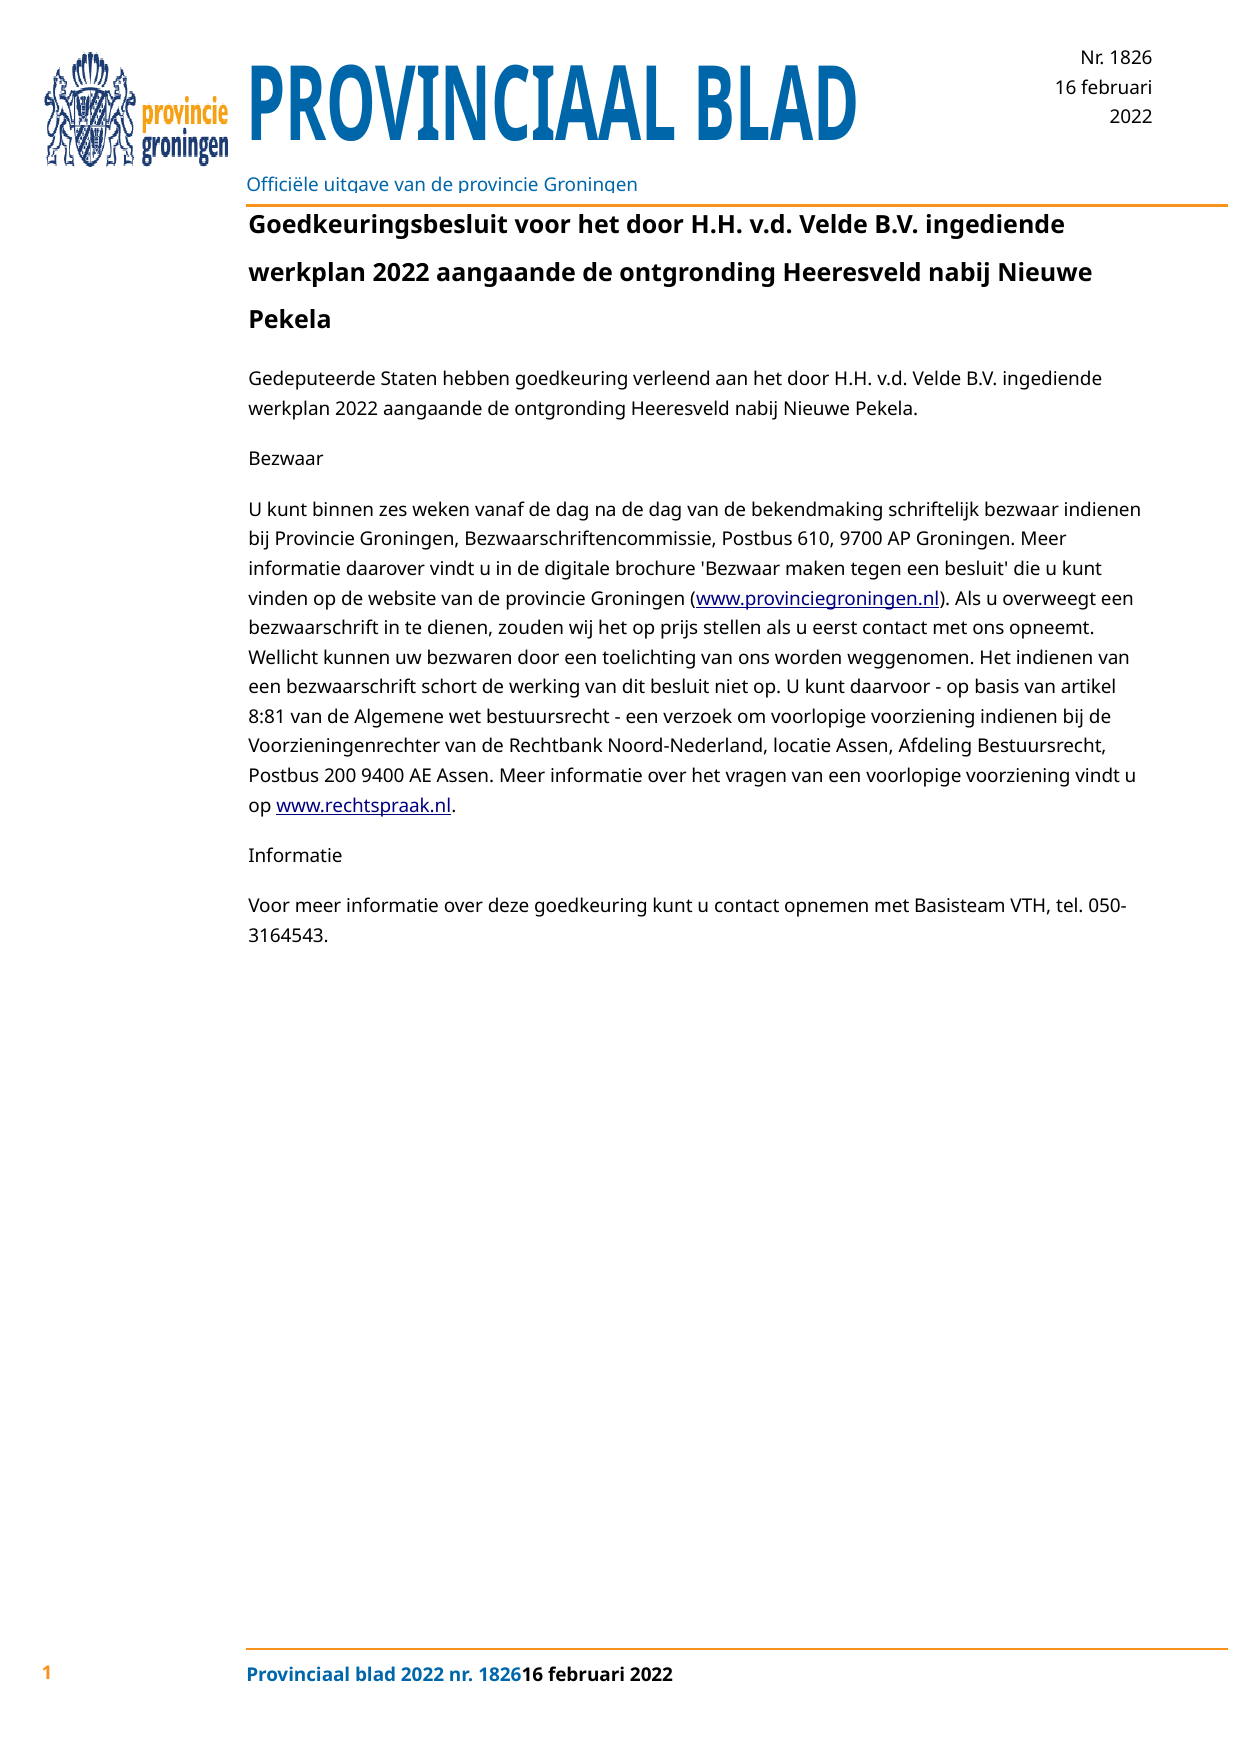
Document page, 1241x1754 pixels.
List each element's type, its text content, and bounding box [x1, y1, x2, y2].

text Gedeputeerde Staten hebben goedkeuring verleend aan het door H.H. v.d. Velde B.V. ingediende werkplan 2022 aangaande de ontgronding Heeresveld nabij Nieuwe Pekela. [248, 366, 1152, 421]
text Goedkeuringsbesluit voor het door H.H. v.d. Velde B.V. ingediende werkplan 2022 aangaande de ontgronding Heeresveld nabij Nieuwe Pekela [248, 207, 1152, 336]
text Bezwaar [248, 446, 1152, 471]
text U kunt binnen zes weken vanaf de dag na de dag van de bekendmaking schriftelijk bezwaar indienen bij Provincie Groningen, Bezwaarschriftencommissie, Postbus 610, 9700 AP Groningen. Meer informatie daarover vindt u in de digitale brochure 'Bezwaar maken tegen een besluit' die u kunt vinden op de website van de provincie Groningen (www.provinciegroningen.nl). Als u overweegt een bezwaarschrift in te dienen, zouden wij het op prijs stellen als u eerst contact met ons opneemt. Wellicht kunnen uw bezwaren door een toelichting van ons worden weggenomen. Het indienen van een bezwaarschrift schort de werking van dit besluit niet op. U kunt daarvoor - op basis van artikel 8:81 van de Algemene wet bestuursrecht - een verzoek om voorlopige voorziening indienen bij de Voorzieningenrechter van de Rechtbank Noord-Nederland, locatie Assen, Afdeling Bestuursrecht, Postbus 200 9400 AE Assen. Meer informatie over het vragen van een voorlopige voorziening vindt u op www.rechtspraak.nl. [248, 496, 1152, 817]
text Informatie [248, 842, 1152, 868]
text Voor meer informatie over deze goedkeuring kunt u contact opnemen met Basisteam VTH, tel. 050-3164543. [248, 893, 1152, 948]
picture [41, 47, 231, 172]
